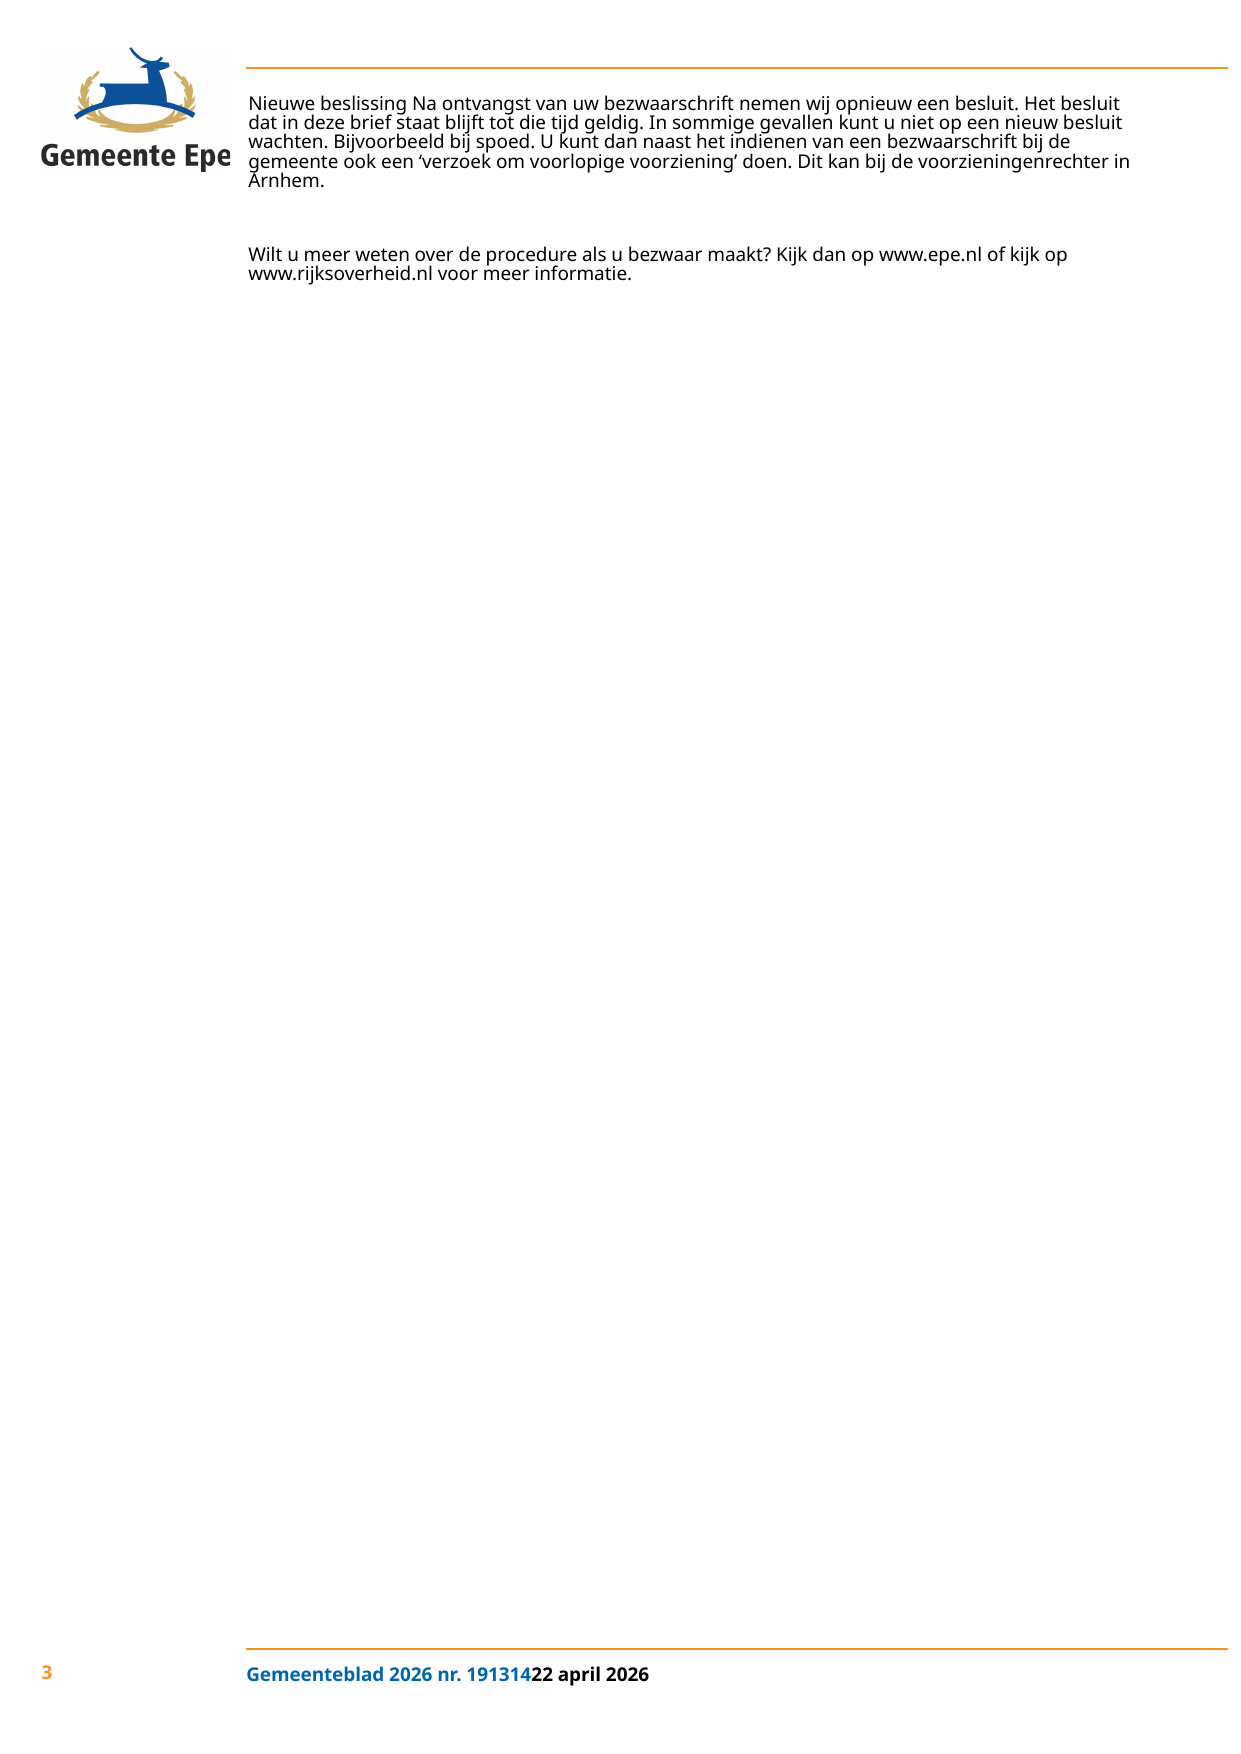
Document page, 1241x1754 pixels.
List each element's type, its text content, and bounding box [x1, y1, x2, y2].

picture [41, 47, 231, 172]
text Nieuwe beslissing Na ontvangst van uw bezwaarschrift nemen wij opnieuw een besluit. Het besluit dat in deze brief staat blijft tot die tijd geldig. In sommige gevallen kunt u niet op een nieuw besluit wachten. Bijvoorbeeld bij spoed. U kunt dan naast het indienen van een bezwaarschrift bij de gemeente ook een ‘verzoek om voorlopige voorziening’ doen. Dit kan bij de voorzieningenrechter in Arnhem. [248, 95, 1152, 191]
text Wilt u meer weten over de procedure als u bezwaar maakt? Kijk dan op www.epe.nl of kijk op www.rijksoverheid.nl voor meer informatie. [248, 246, 1152, 284]
